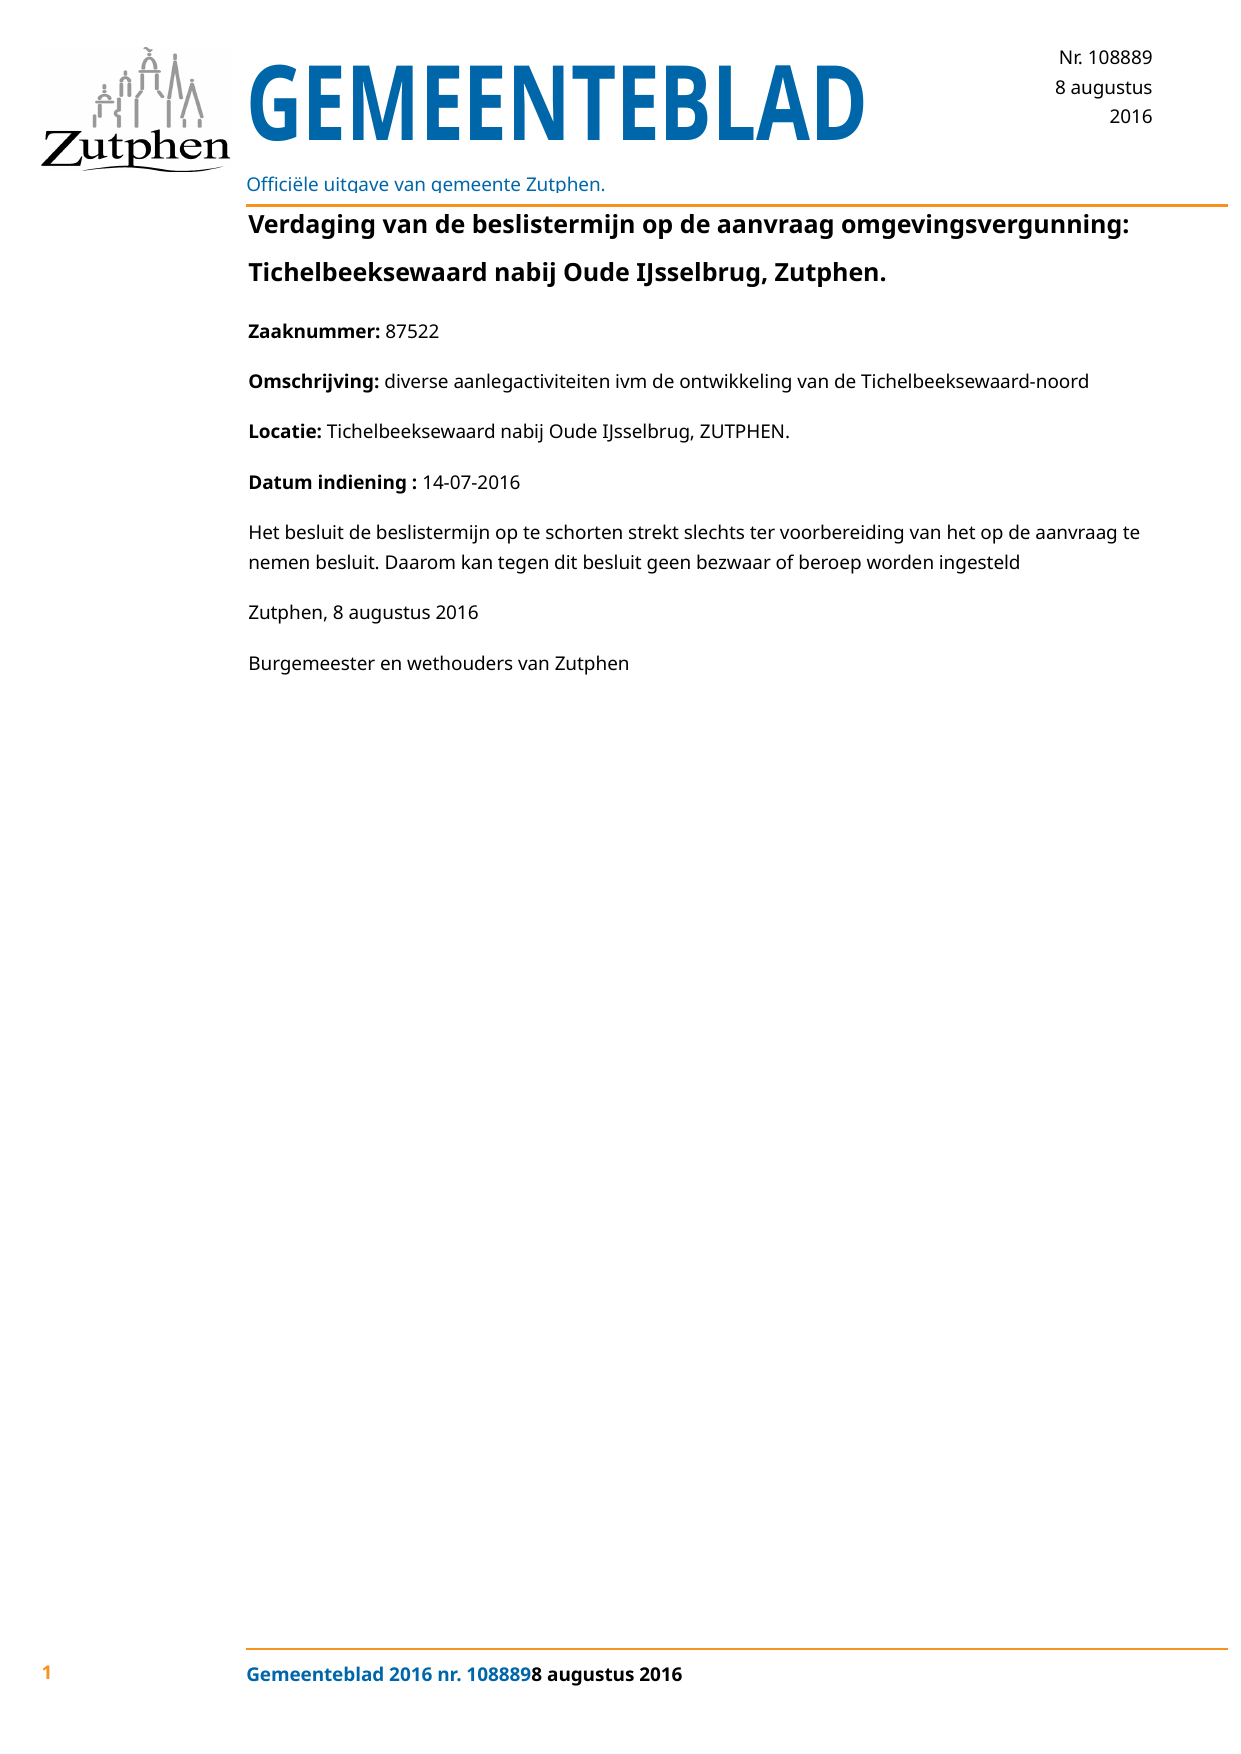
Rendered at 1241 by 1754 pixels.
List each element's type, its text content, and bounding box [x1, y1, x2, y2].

text Zaaknummer: 87522 [248, 318, 1152, 344]
text Burgemeester en wethouders van Zutphen [248, 650, 1152, 676]
picture [41, 47, 231, 172]
text Datum indiening : 14-07-2016 [248, 469, 1152, 495]
text Verdaging van de beslistermijn op de aanvraag omgevingsvergunning: Tichelbeeksewaard nabij Oude IJsselbrug, Zutphen. [248, 207, 1152, 288]
text Omschrijving: diverse aanlegactiviteiten ivm de ontwikkeling van de Tichelbeeksewaard-noord [248, 368, 1152, 394]
text Locatie: Tichelbeeksewaard nabij Oude IJsselbrug, ZUTPHEN. [248, 419, 1152, 444]
text Zutphen, 8 augustus 2016 [248, 599, 1152, 625]
text Het besluit de beslistermijn op te schorten strekt slechts ter voorbereiding van het op de aanvraag te nemen besluit. Daarom kan tegen dit besluit geen bezwaar of beroep worden ingesteld [248, 519, 1152, 575]
